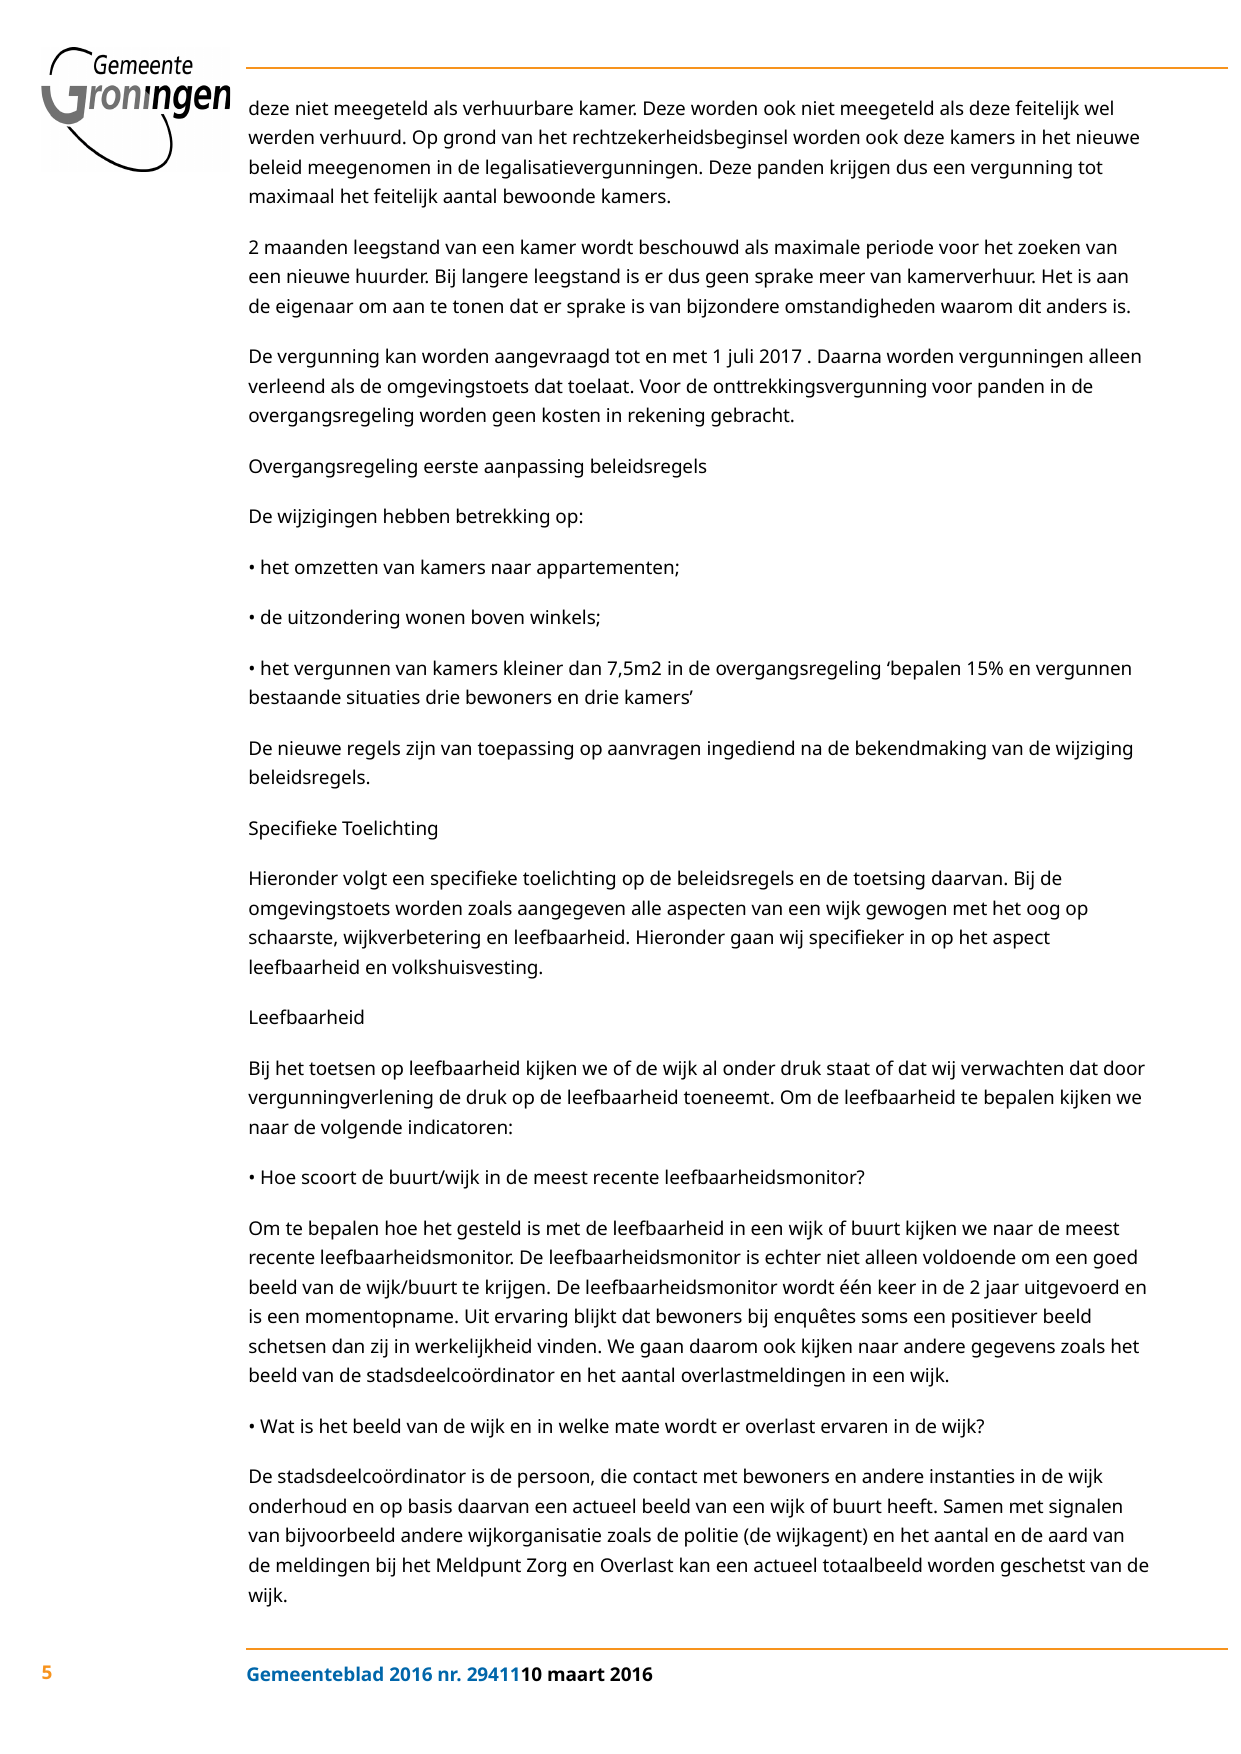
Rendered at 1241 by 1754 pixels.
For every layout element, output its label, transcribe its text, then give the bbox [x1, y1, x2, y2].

text • het omzetten van kamers naar appartementen; [248, 554, 1152, 580]
text 2 maanden leegstand van een kamer wordt beschouwd als maximale periode voor het zoeken van een nieuwe huurder. Bij langere leegstand is er dus geen sprake meer van kamerverhuur. Het is aan de eigenaar om aan te tonen dat er sprake is van bijzondere omstandigheden waarom dit anders is. [248, 234, 1152, 319]
text Om te bepalen hoe het gesteld is met de leefbaarheid in een wijk of buurt kijken we naar de meest recente leefbaarheidsmonitor. De leefbaarheidsmonitor is echter niet alleen voldoende om een goed beeld van de wijk/buurt te krijgen. De leefbaarheidsmonitor wordt één keer in de 2 jaar uitgevoerd en is een momentopname. Uit ervaring blijkt dat bewoners bij enquêtes soms een positiever beeld schetsen dan zij in werkelijkheid vinden. We gaan daarom ook kijken naar andere gegevens zoals het beeld van de stadsdeelcoördinator en het aantal overlastmeldingen in een wijk. [248, 1215, 1152, 1388]
text • het vergunnen van kamers kleiner dan 7,5m2 in de overgangsregeling ‘bepalen 15% en vergunnen bestaande situaties drie bewoners en drie kamers’ [248, 655, 1152, 710]
text De wijzigingen hebben betrekking op: [248, 503, 1152, 529]
text Specifieke Toelichting [248, 815, 1152, 841]
text Leefbaarheid [248, 1004, 1152, 1030]
text • Wat is het beeld van de wijk en in welke mate wordt er overlast ervaren in de wijk? [248, 1413, 1152, 1439]
text • de uitzondering wonen boven winkels; [248, 604, 1152, 630]
text Bij het toetsen op leefbaarheid kijken we of de wijk al onder druk staat of dat wij verwachten dat door vergunningverlening de druk op de leefbaarheid toeneemt. Om de leefbaarheid te bepalen kijken we naar de volgende indicatoren: [248, 1055, 1152, 1140]
text • Hoe scoort de buurt/wijk in de meest recente leefbaarheidsmonitor? [248, 1164, 1152, 1190]
picture [41, 47, 231, 172]
text Overgangsregeling eerste aanpassing beleidsregels [248, 453, 1152, 479]
text De vergunning kan worden aangevraagd tot en met 1 juli 2017 . Daarna worden vergunningen alleen verleend als de omgevingstoets dat toelaat. Voor de onttrekkingsvergunning voor panden in de overgangsregeling worden geen kosten in rekening gebracht. [248, 343, 1152, 428]
text Hieronder volgt een specifieke toelichting op de beleidsregels en de toetsing daarvan. Bij de omgevingstoets worden zoals aangegeven alle aspecten van een wijk gewogen met het oog op schaarste, wijkverbetering en leefbaarheid. Hieronder gaan wij specifieker in op het aspect leefbaarheid en volkshuisvesting. [248, 865, 1152, 980]
text deze niet meegeteld als verhuurbare kamer. Deze worden ook niet meegeteld als deze feitelijk wel werden verhuurd. Op grond van het rechtzekerheidsbeginsel worden ook deze kamers in het nieuwe beleid meegenomen in de legalisatievergunningen. Deze panden krijgen dus een vergunning tot maximaal het feitelijk aantal bewoonde kamers. [248, 95, 1152, 209]
text De nieuwe regels zijn van toepassing op aanvragen ingediend na de bekendmaking van de wijziging beleidsregels. [248, 735, 1152, 790]
text De stadsdeelcoördinator is de persoon, die contact met bewoners en andere instanties in de wijk onderhoud en op basis daarvan een actueel beeld van een wijk of buurt heeft. Samen met signalen van bijvoorbeeld andere wijkorganisatie zoals de politie (de wijkagent) en het aantal en de aard van de meldingen bij het Meldpunt Zorg en Overlast kan een actueel totaalbeeld worden geschetst van de wijk. [248, 1463, 1152, 1608]
